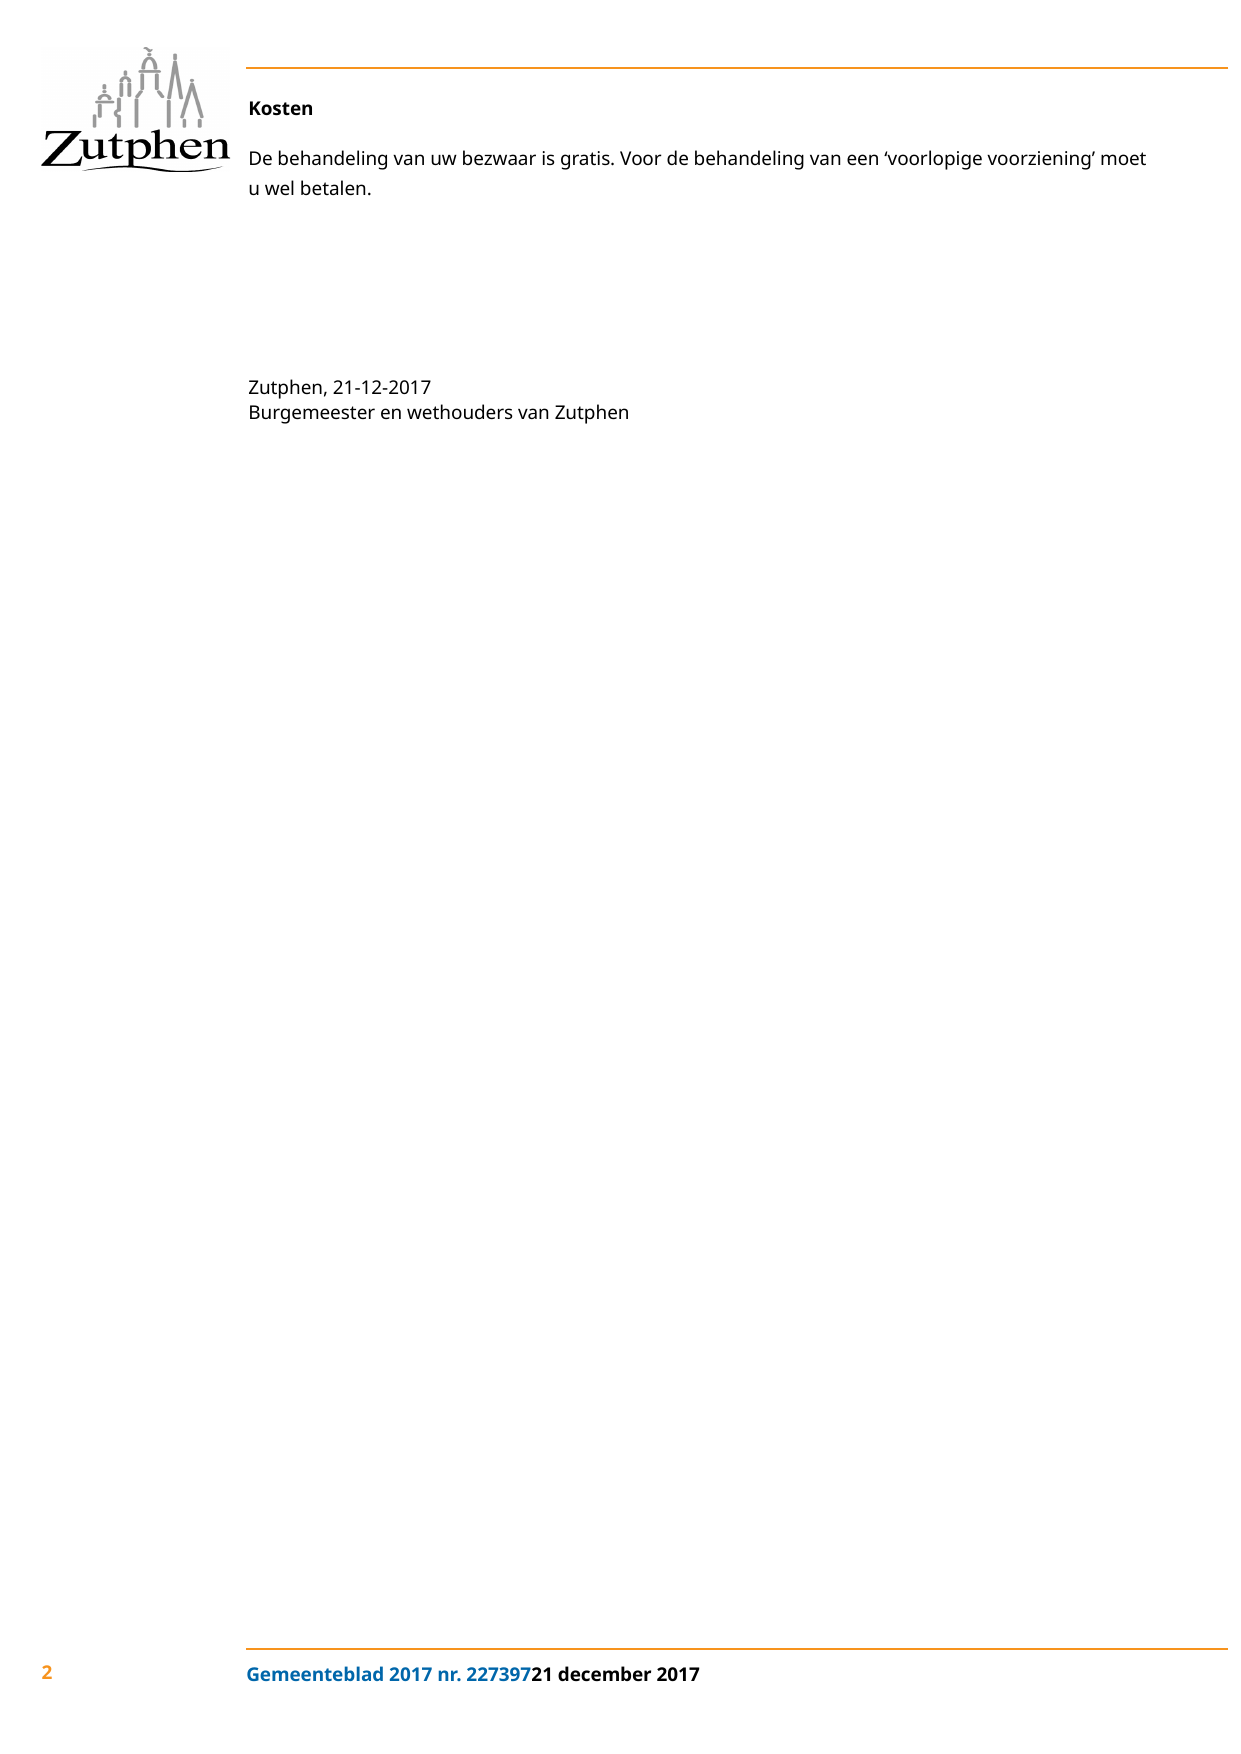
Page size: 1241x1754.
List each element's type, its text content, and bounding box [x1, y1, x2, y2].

text Zutphen, 21-12-2017 [248, 374, 1152, 399]
text Burgemeester en wethouders van Zutphen [248, 399, 1152, 425]
text De behandeling van uw bezwaar is gratis. Voor de behandeling van een ‘voorlopige voorziening’ moet u wel betalen. [248, 145, 1152, 201]
picture [41, 47, 231, 172]
text Kosten [248, 95, 1152, 121]
